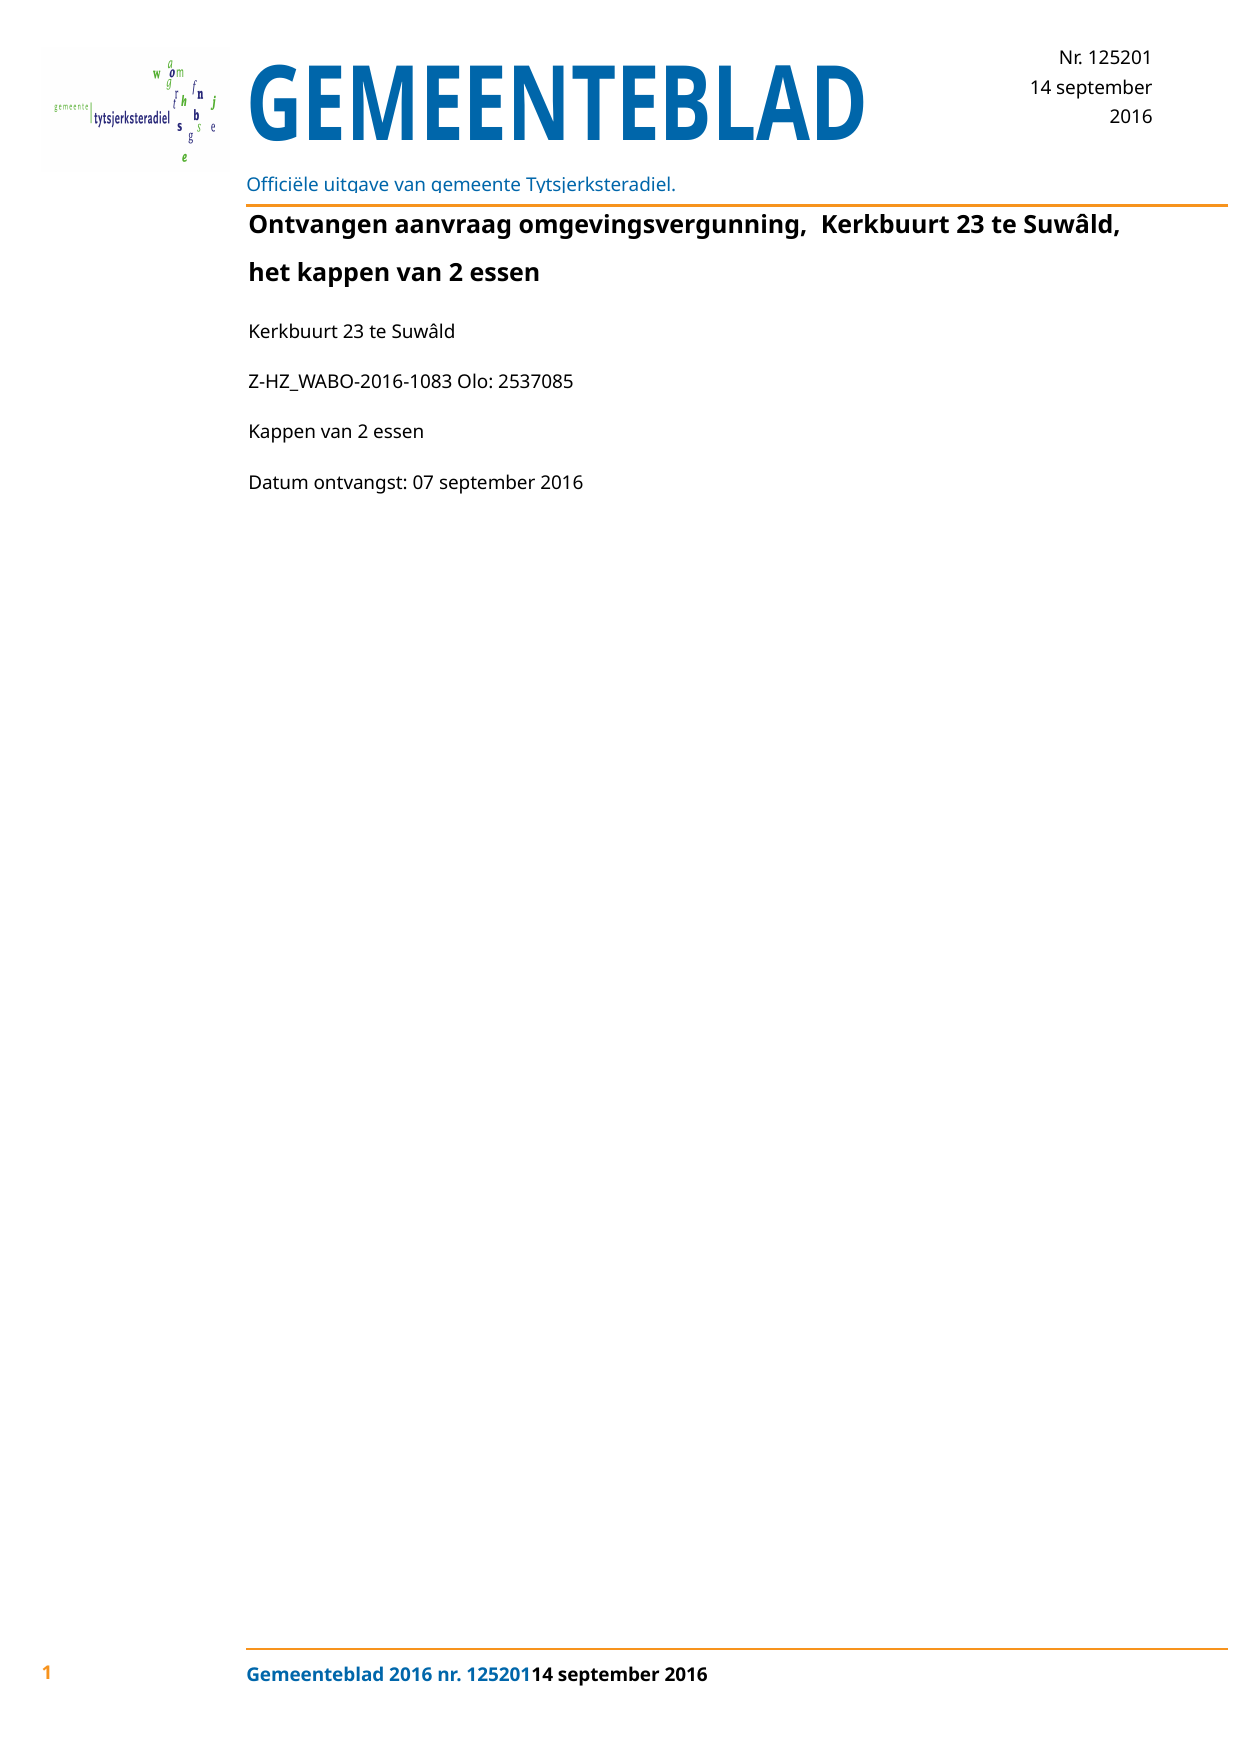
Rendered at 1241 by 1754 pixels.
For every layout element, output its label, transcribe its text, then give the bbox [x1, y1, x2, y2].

text Kerkbuurt 23 te Suwâld [248, 318, 1152, 344]
text Ontvangen aanvraag omgevingsvergunning, Kerkbuurt 23 te Suwâld, het kappen van 2 essen [248, 207, 1152, 288]
text Kappen van 2 essen [248, 419, 1152, 444]
picture [41, 47, 231, 172]
text Datum ontvangst: 07 september 2016 [248, 469, 1152, 495]
text Z-HZ_WABO-2016-1083 Olo: 2537085 [248, 368, 1152, 394]
